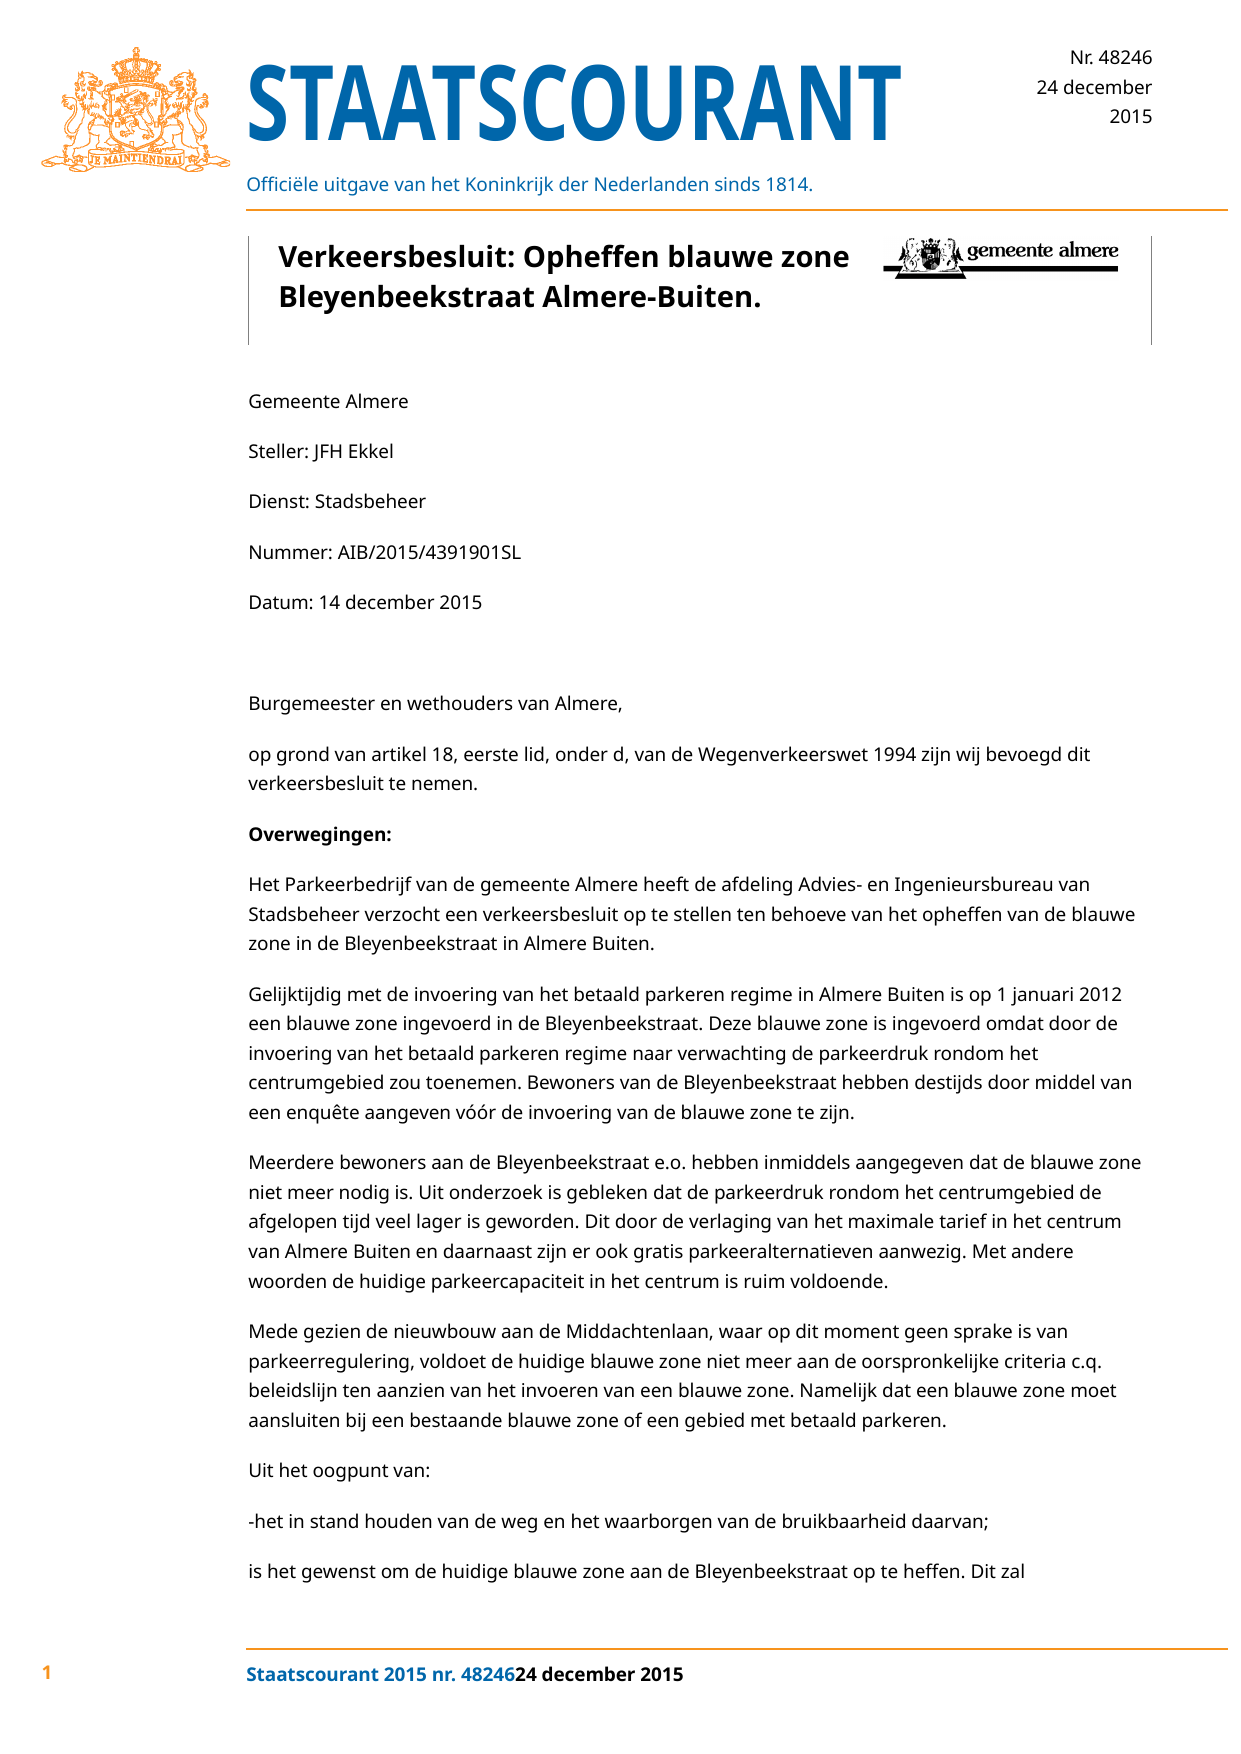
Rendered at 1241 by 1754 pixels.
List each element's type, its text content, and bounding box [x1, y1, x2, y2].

text Gemeente Almere [248, 388, 1152, 414]
table_header Verkeersbesluit: Opheffen blauwe zone Bleyenbeekstraat Almere-Buiten. [249, 236, 850, 345]
text Uit het oogpunt van: [248, 1457, 1152, 1483]
picture [41, 47, 231, 172]
text Nummer: AIB/2015/4391901SL [248, 539, 1152, 565]
picture [882, 236, 1119, 281]
text Overwegingen: [248, 821, 1152, 847]
text op grond van artikel 18, eerste lid, onder d, van de Wegenverkeerswet 1994 zijn wij bevoegd dit verkeersbesluit te nemen. [248, 741, 1152, 796]
text is het gewenst om de huidige blauwe zone aan de Bleyenbeekstraat op te heffen. Dit zal [248, 1558, 1152, 1584]
text Gelijktijdig met de invoering van het betaald parkeren regime in Almere Buiten is op 1 januari 2012 een blauwe zone ingevoerd in de Bleyenbeekstraat. Deze blauwe zone is ingevoerd omdat door de invoering van het betaald parkeren regime naar verwachting de parkeerdruk rondom het centrumgebied zou toenemen. Bewoners van de Bleyenbeekstraat hebben destijds door middel van een enquête aangeven vóór de invoering van de blauwe zone te zijn. [248, 981, 1152, 1125]
text Steller: JFH Ekkel [248, 438, 1152, 464]
table_header [850, 236, 1151, 345]
text Datum: 14 december 2015 [248, 589, 1152, 615]
text Het Parkeerbedrijf van de gemeente Almere heeft de afdeling Advies- en Ingenieursbureau van Stadsbeheer verzocht een verkeersbesluit op te stellen ten behoeve van het opheffen van de blauwe zone in de Bleyenbeekstraat in Almere Buiten. [248, 871, 1152, 956]
text -het in stand houden van de weg en het waarborgen van de bruikbaarheid daarvan; [248, 1508, 1152, 1534]
text Meerdere bewoners aan de Bleyenbeekstraat e.o. hebben inmiddels aangegeven dat de blauwe zone niet meer nodig is. Uit onderzoek is gebleken dat de parkeerdruk rondom het centrumgebied de afgelopen tijd veel lager is geworden. Dit door de verlaging van het maximale tarief in het centrum van Almere Buiten en daarnaast zijn er ook gratis parkeeralternatieven aanwezig. Met andere woorden de huidige parkeercapaciteit in het centrum is ruim voldoende. [248, 1149, 1152, 1294]
text Burgemeester en wethouders van Almere, [248, 690, 1152, 716]
text Mede gezien de nieuwbouw aan de Middachtenlaan, waar op dit moment geen sprake is van parkeerregulering, voldoet de huidige blauwe zone niet meer aan de oorspronkelijke criteria c.q. beleidslijn ten aanzien van het invoeren van een blauwe zone. Namelijk dat een blauwe zone moet aansluiten bij een bestaande blauwe zone of een gebied met betaald parkeren. [248, 1318, 1152, 1433]
text Dienst: Stadsbeheer [248, 489, 1152, 514]
